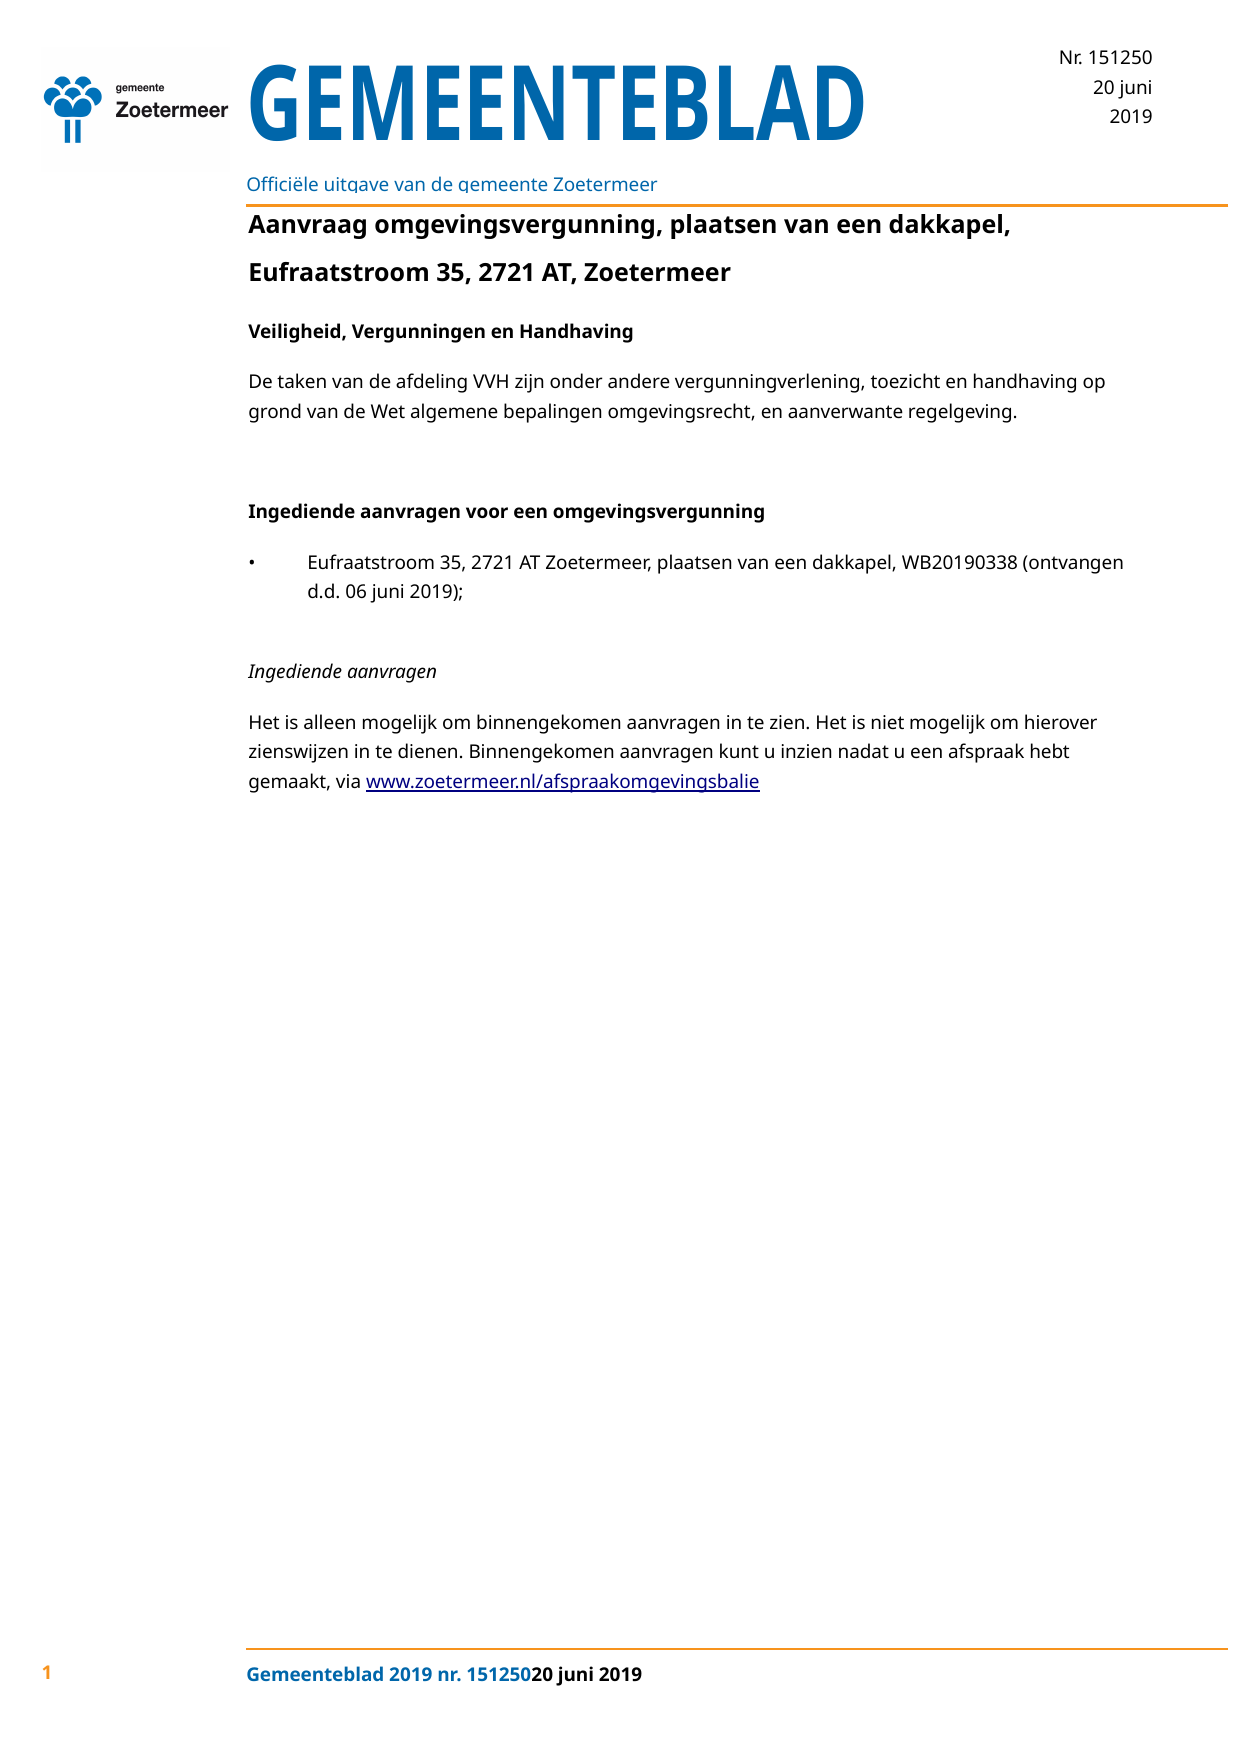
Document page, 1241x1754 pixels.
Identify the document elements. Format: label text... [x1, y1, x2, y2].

text Ingediende aanvragen [248, 659, 1152, 684]
text Veiligheid, Vergunningen en Handhaving [248, 318, 1152, 344]
text Aanvraag omgevingsvergunning, plaatsen van een dakkapel, Eufraatstroom 35, 2721 AT, Zoetermeer [248, 207, 1152, 288]
list Eufraatstroom 35, 2721 AT Zoetermeer, plaatsen van een dakkapel, WB20190338 (ontvangen d.d. 06 juni 2019); [248, 549, 1152, 604]
text Het is alleen mogelijk om binnengekomen aanvragen in te zien. Het is niet mogelijk om hierover zienswijzen in te dienen. Binnengekomen aanvragen kunt u inzien nadat u een afspraak hebt gemaakt, via www.zoetermeer.nl/afspraakomgevingsbalie [248, 709, 1152, 794]
text Ingediende aanvragen voor een omgevingsvergunning [248, 499, 1152, 524]
picture [41, 47, 231, 172]
text De taken van de afdeling VVH zijn onder andere vergunningverlening, toezicht en handhaving op grond van de Wet algemene bepalingen omgevingsrecht, en aanverwante regelgeving. [248, 368, 1152, 424]
